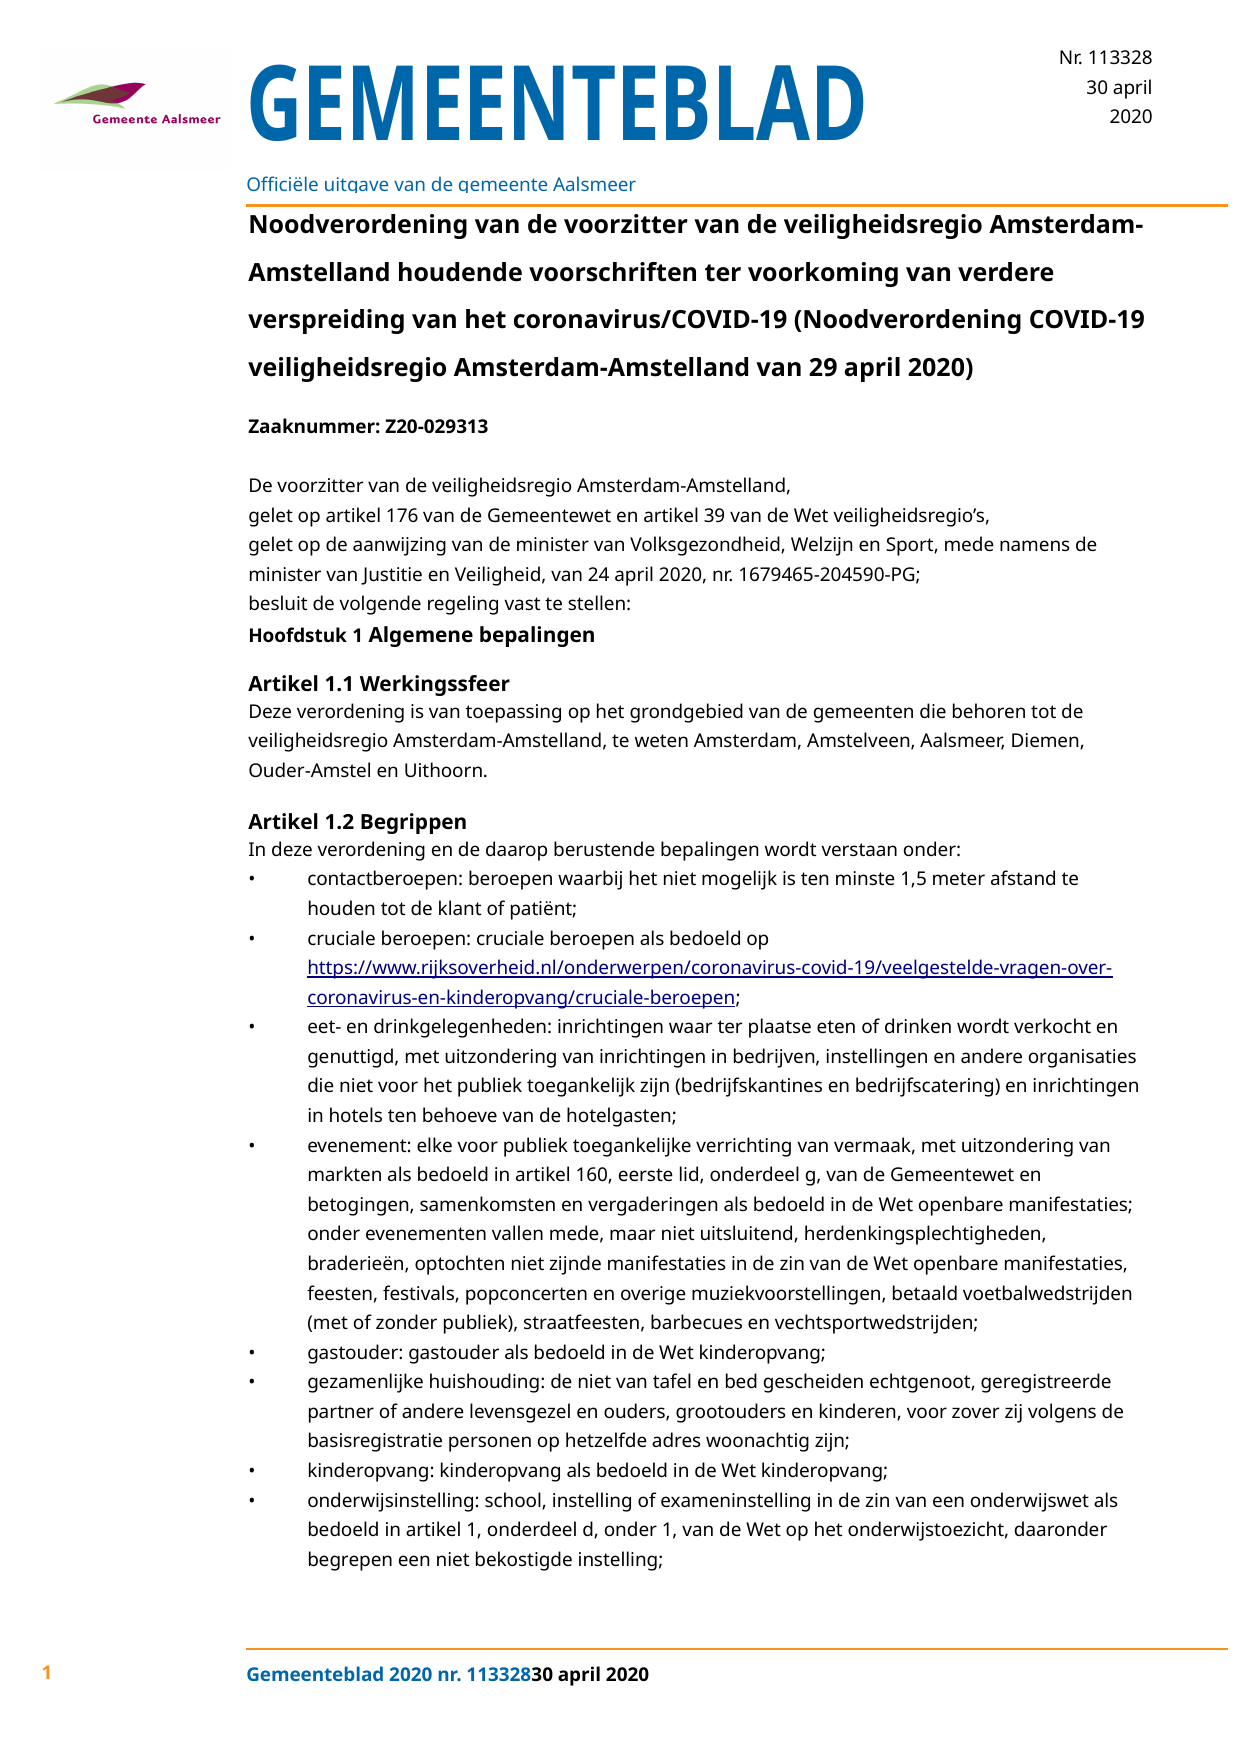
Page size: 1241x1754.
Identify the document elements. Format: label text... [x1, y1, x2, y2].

list gezamenlijke huishouding: de niet van tafel en bed gescheiden echtgenoot, geregistreerde partner of andere levensgezel en ouders, grootouders en kinderen, voor zover zij volgens de basisregistratie personen op hetzelfde adres woonachtig zijn; [248, 1368, 1152, 1453]
text gelet op artikel 176 van de Gemeentewet en artikel 39 van de Wet veiligheidsregio’s, [248, 502, 1152, 528]
text Zaaknummer: Z20-029313 [248, 413, 1152, 439]
list kinderopvang: kinderopvang als bedoeld in de Wet kinderopvang; [248, 1457, 1152, 1483]
text Artikel 1.2 Begrippen [248, 807, 1152, 836]
text Artikel 1.1 Werkingssfeer [248, 669, 1152, 698]
text Deze verordening is van toepassing op het grondgebied van de gemeenten die behoren tot de veiligheidsregio Amsterdam-Amstelland, te weten Amsterdam, Amstelveen, Aalsmeer, Diemen, Ouder-Amstel en Uithoorn. [248, 698, 1152, 783]
list evenement: elke voor publiek toegankelijke verrichting van vermaak, met uitzondering van markten als bedoeld in artikel 160, eerste lid, onderdeel g, van de Gemeentewet en betogingen, samenkomsten en vergaderingen als bedoeld in de Wet openbare manifestaties; onder evenementen vallen mede, maar niet uitsluitend, herdenkingsplechtigheden, braderieën, optochten niet zijnde manifestaties in de zin van de Wet openbare manifestaties, feesten, festivals, popconcerten en overige muziekvoorstellingen, betaald voetbalwedstrijden (met of zonder publiek), straatfeesten, barbecues en vechtsportwedstrijden; [248, 1132, 1152, 1335]
list eet- en drinkgelegenheden: inrichtingen waar ter plaatse eten of drinken wordt verkocht en genuttigd, met uitzondering van inrichtingen in bedrijven, instellingen en andere organisaties die niet voor het publiek toegankelijk zijn (bedrijfskantines en bedrijfscatering) en inrichtingen in hotels ten behoeve van de hotelgasten; [248, 1013, 1152, 1128]
list gastouder: gastouder als bedoeld in de Wet kinderopvang; [248, 1339, 1152, 1364]
text In deze verordening en de daarop berustende bepalingen wordt verstaan onder: [248, 836, 1152, 862]
list cruciale beroepen: cruciale beroepen als bedoeld op https://www.rijksoverheid.nl/onderwerpen/coronavirus-covid-19/veelgestelde-vragen-over-coronavirus-en-kinderopvang/cruciale-beroepen; [248, 925, 1152, 1009]
text Noodverordening van de voorzitter van de veiligheidsregio Amsterdam-Amstelland houdende voorschriften ter voorkoming van verdere verspreiding van het coronavirus/COVID-19 (Noodverordening COVID-19 veiligheidsregio Amsterdam-Amstelland van 29 april 2020) [248, 207, 1152, 384]
text besluit de volgende regeling vast te stellen: [248, 591, 1152, 616]
picture [41, 47, 231, 172]
text gelet op de aanwijzing van de minister van Volksgezondheid, Welzijn en Sport, mede namens de minister van Justitie en Veiligheid, van 24 april 2020, nr. 1679465-204590-PG; [248, 531, 1152, 587]
list contactberoepen: beroepen waarbij het niet mogelijk is ten minste 1,5 meter afstand te houden tot de klant of patiënt; [248, 866, 1152, 921]
list onderwijsinstelling: school, instelling of exameninstelling in de zin van een onderwijswet als bedoeld in artikel 1, onderdeel d, onder 1, van de Wet op het onderwijstoezicht, daaronder begrepen een niet bekostigde instelling; [248, 1487, 1152, 1572]
text De voorzitter van de veiligheidsregio Amsterdam-Amstelland, [248, 472, 1152, 498]
text Hoofdstuk 1 Algemene bepalingen [248, 620, 1152, 649]
